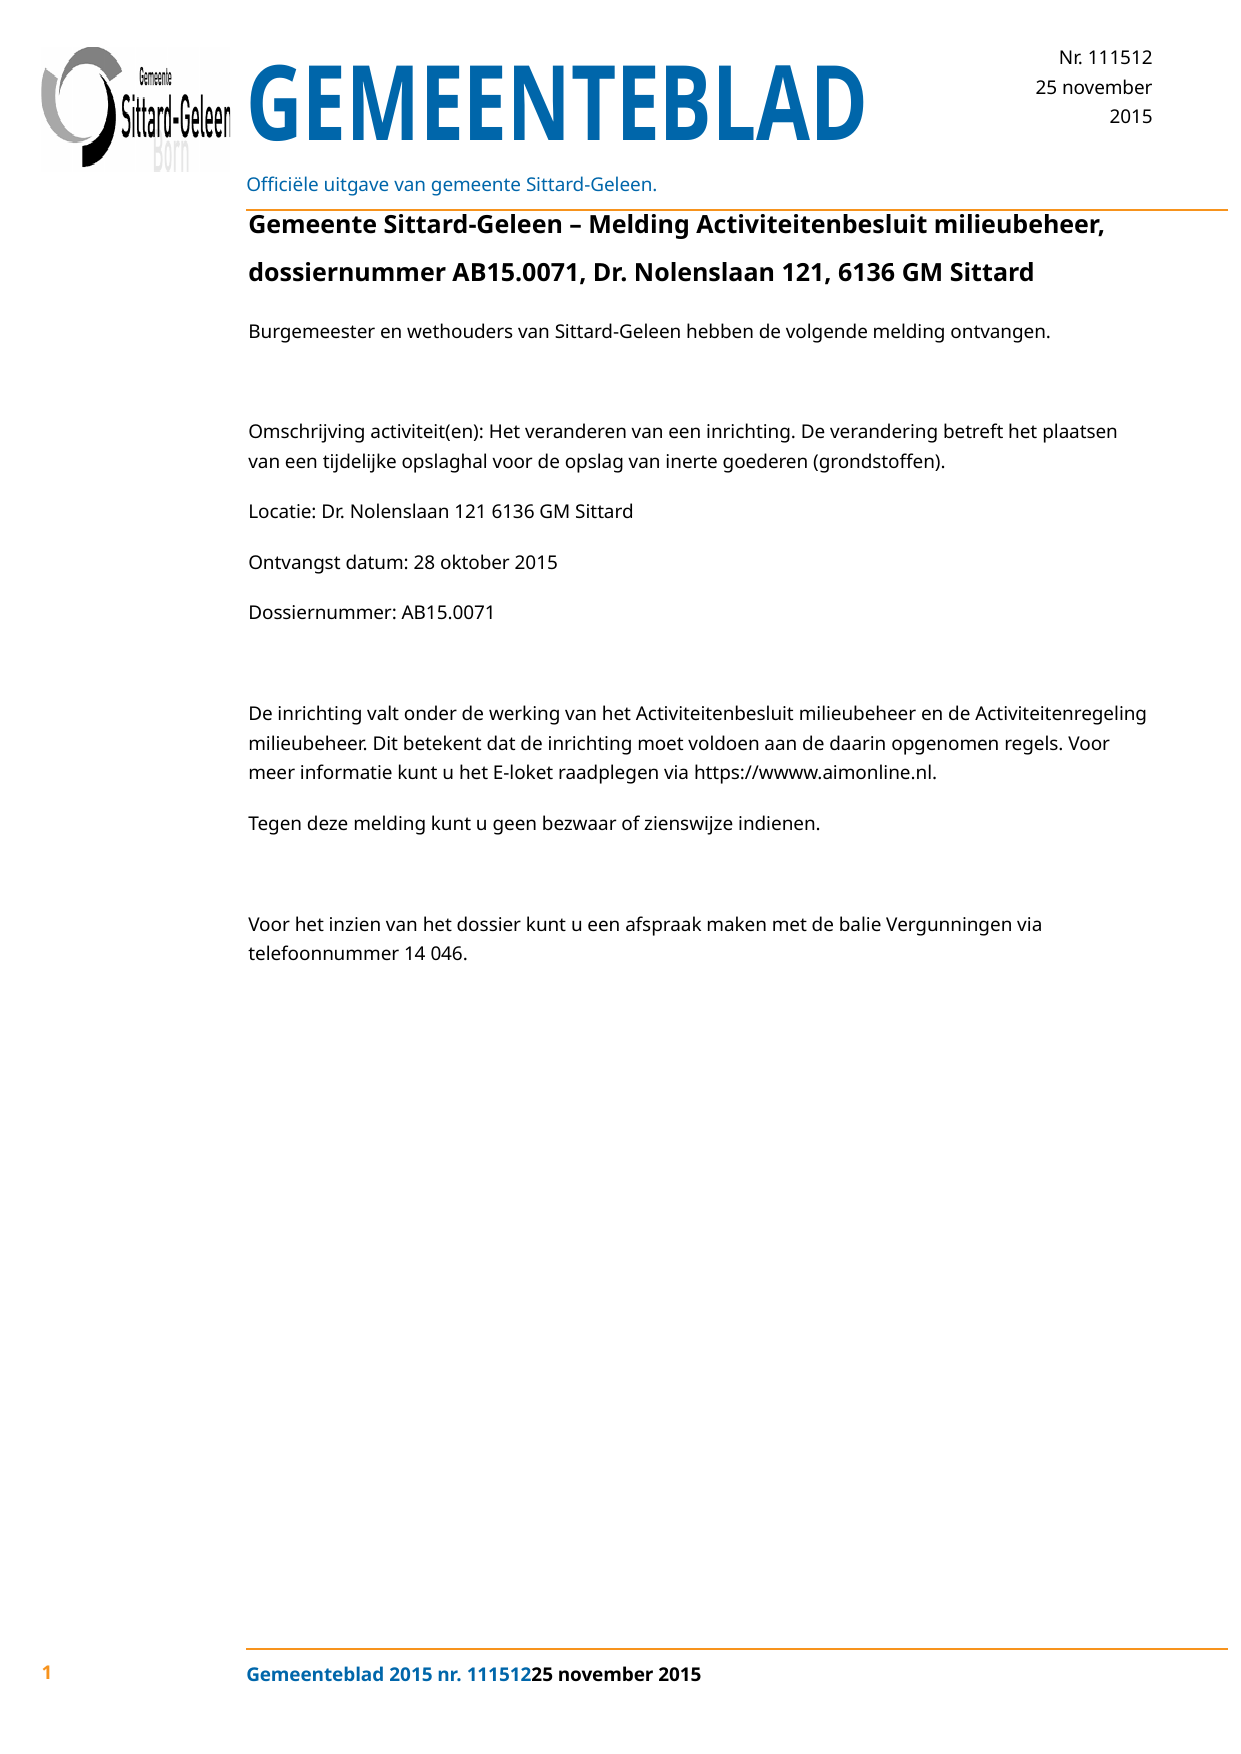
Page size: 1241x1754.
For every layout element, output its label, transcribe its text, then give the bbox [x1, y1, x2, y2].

text Omschrijving activiteit(en): Het veranderen van een inrichting. De verandering betreft het plaatsen van een tijdelijke opslaghal voor de opslag van inerte goederen (grondstoffen). [248, 419, 1152, 474]
picture [41, 47, 231, 172]
text Burgemeester en wethouders van Sittard-Geleen hebben de volgende melding ontvangen. [248, 318, 1152, 344]
text Ontvangst datum: 28 oktober 2015 [248, 549, 1152, 575]
text Gemeente Sittard-Geleen – Melding Activiteitenbesluit milieubeheer, dossiernummer AB15.0071, Dr. Nolenslaan 121, 6136 GM Sittard [248, 211, 1152, 288]
text Voor het inzien van het dossier kunt u een afspraak maken met de balie Vergunningen via telefoonnummer 14 046. [248, 911, 1152, 966]
text Tegen deze melding kunt u geen bezwaar of zienswijze indienen. [248, 810, 1152, 836]
text Dossiernummer: AB15.0071 [248, 599, 1152, 625]
text Locatie: Dr. Nolenslaan 121 6136 GM Sittard [248, 499, 1152, 524]
text De inrichting valt onder de werking van het Activiteitenbesluit milieubeheer en de Activiteitenregeling milieubeheer. Dit betekent dat de inrichting moet voldoen aan de daarin opgenomen regels. Voor meer informatie kunt u het E-loket raadplegen via https://wwww.aimonline.nl. [248, 700, 1152, 785]
